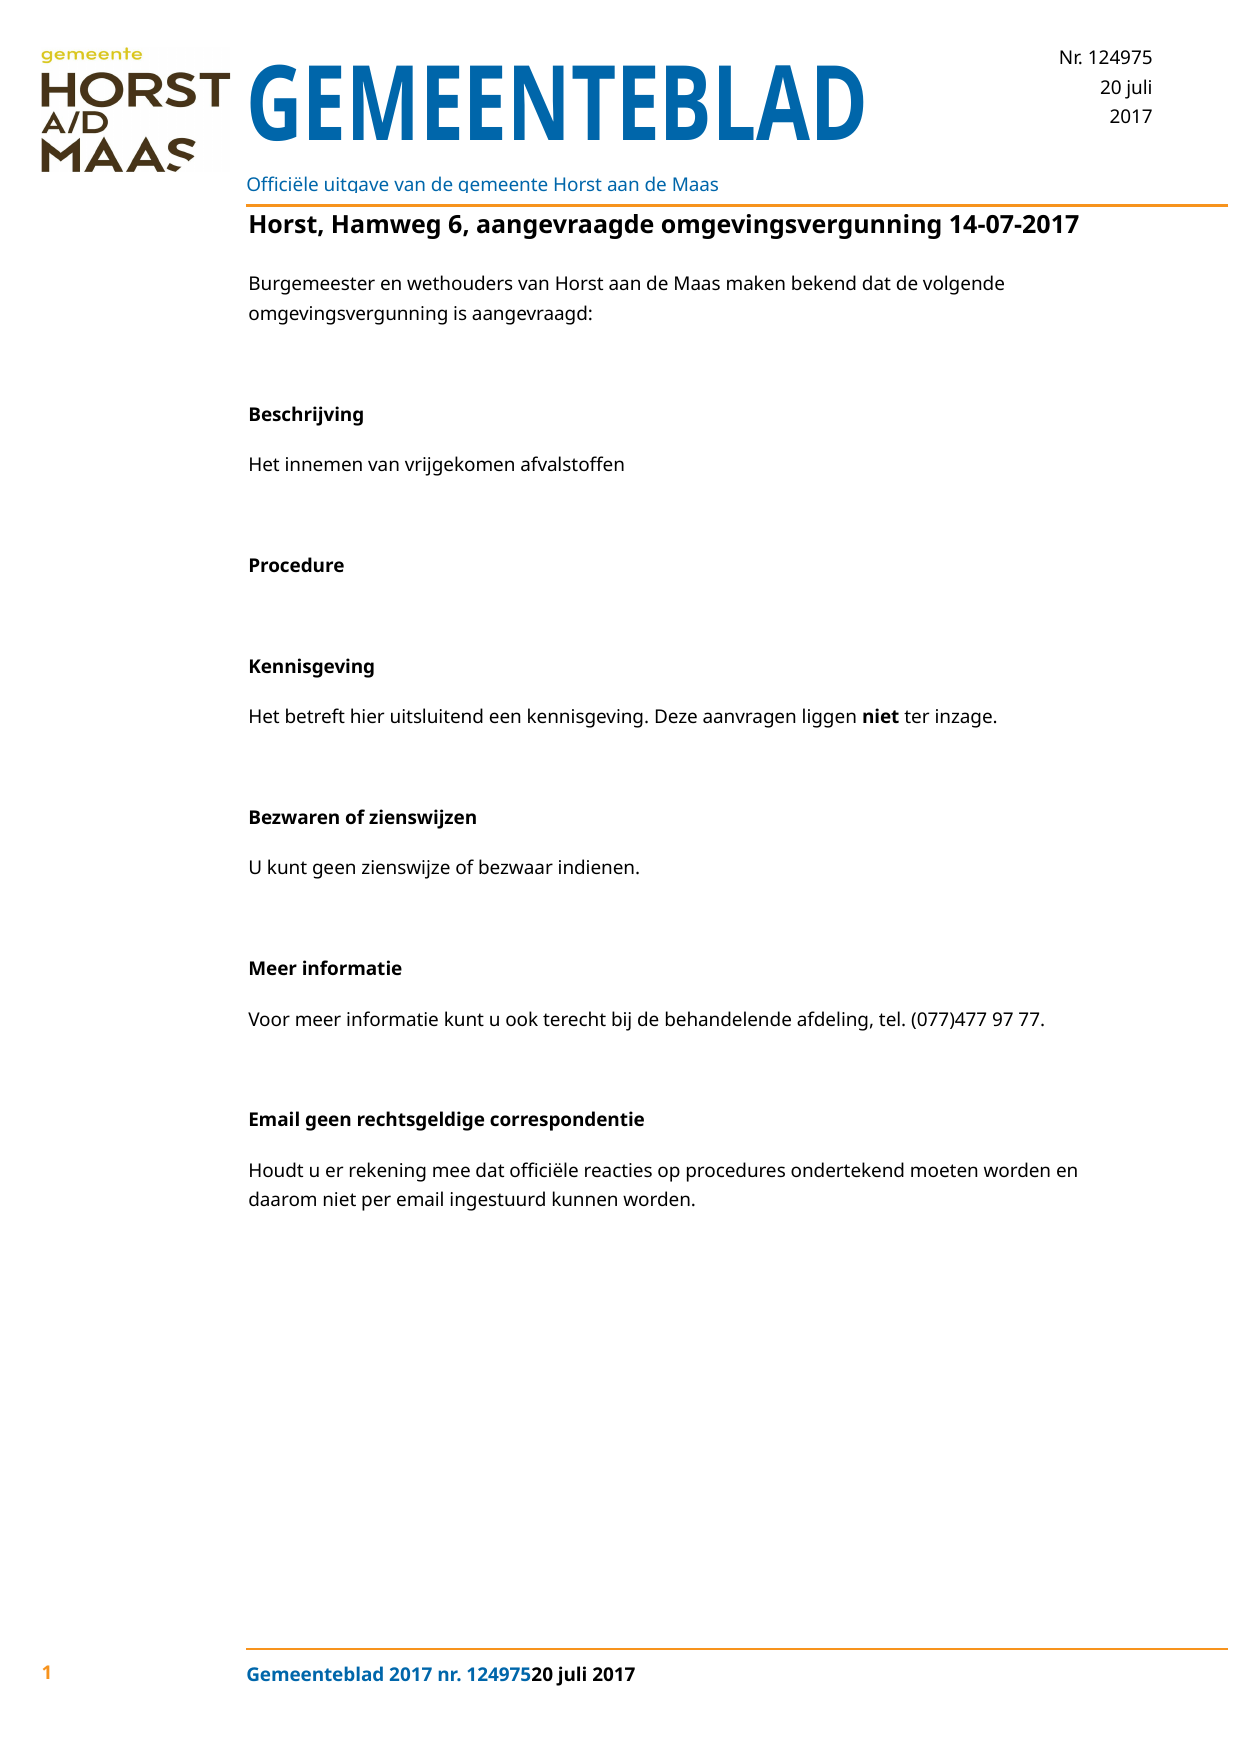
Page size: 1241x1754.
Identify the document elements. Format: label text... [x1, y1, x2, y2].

text Voor meer informatie kunt u ook terecht bij de behandelende afdeling, tel. (077)477 97 77. [248, 1006, 1152, 1031]
text Het innemen van vrijgekomen afvalstoffen [248, 451, 1152, 477]
text Horst, Hamweg 6, aangevraagde omgevingsvergunning 14-07-2017 [248, 207, 1152, 241]
text U kunt geen zienswijze of bezwaar indienen. [248, 854, 1152, 880]
text Meer informatie [248, 955, 1152, 981]
text Procedure [248, 552, 1152, 578]
text Bezwaren of zienswijzen [248, 804, 1152, 830]
text Houdt u er rekening mee dat officiële reacties op procedures ondertekend moeten worden en daarom niet per email ingestuurd kunnen worden. [248, 1157, 1152, 1212]
text Beschrijving [248, 401, 1152, 426]
text Email geen rechtsgeldige correspondentie [248, 1107, 1152, 1132]
text Het betreft hier uitsluitend een kennisgeving. Deze aanvragen liggen niet ter inzage. [248, 703, 1152, 729]
text Kennisgeving [248, 653, 1152, 678]
picture [41, 47, 231, 172]
text Burgemeester en wethouders van Horst aan de Maas maken bekend dat de volgende omgevingsvergunning is aangevraagd: [248, 270, 1152, 326]
